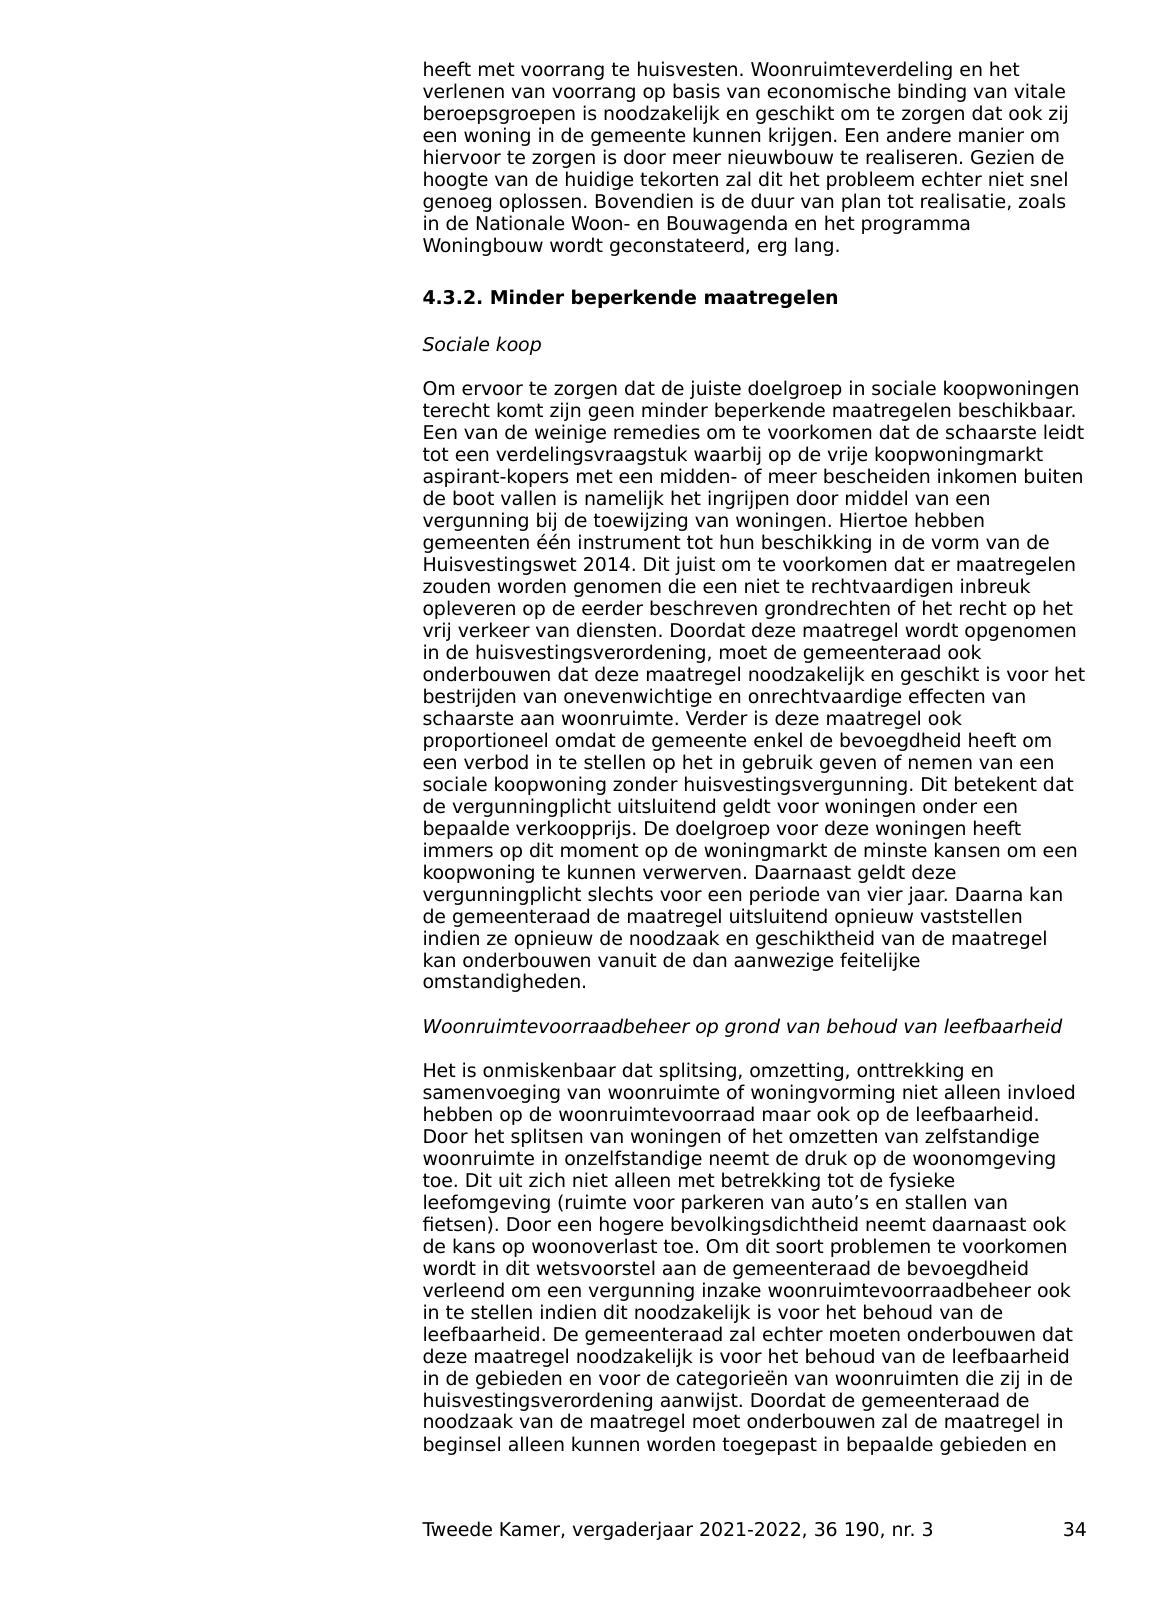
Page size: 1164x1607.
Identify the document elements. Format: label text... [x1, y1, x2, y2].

subtitle Woonruimtevoorraadbeheer op grond van behoud van leefbaarheid [422, 1016, 1087, 1038]
text Om ervoor te zorgen dat de juiste doelgroep in sociale koopwoningen terecht komt zijn geen minder beperkende maatregelen beschikbaar. Een van de weinige remedies om te voorkomen dat de schaarste leidt tot een verdelingsvraagstuk waarbij op de vrije koopwoningmarkt aspirant-kopers met een midden- of meer bescheiden inkomen buiten de boot vallen is namelijk het ingrijpen door middel van een vergunning bij de toewijzing van woningen. Hiertoe hebben gemeenten één instrument tot hun beschikking in de vorm van de Huisvestingswet 2014. Dit juist om te voorkomen dat er maatregelen zouden worden genomen die een niet te rechtvaardigen inbreuk opleveren op de eerder beschreven grondrechten of het recht op het vrij verkeer van diensten. Doordat deze maatregel wordt opgenomen in de huisvestingsverordening, moet de gemeenteraad ook onderbouwen dat deze maatregel noodzakelijk en geschikt is voor het bestrijden van onevenwichtige en onrechtvaardige effecten van schaarste aan woonruimte. Verder is deze maatregel ook proportioneel omdat de gemeente enkel de bevoegdheid heeft om een verbod in te stellen op het in gebruik geven of nemen van een sociale koopwoning zonder huisvestingsvergunning. Dit betekent dat de vergunningplicht uitsluitend geldt voor woningen onder een bepaalde verkoopprijs. De doelgroep voor deze woningen heeft immers op dit moment op de woningmarkt de minste kansen om een koopwoning te kunnen verwerven. Daarnaast geldt deze vergunningplicht slechts voor een periode van vier jaar. Daarna kan de gemeenteraad de maatregel uitsluitend opnieuw vaststellen indien ze opnieuw de noodzaak en geschiktheid van de maatregel kan onderbouwen vanuit de dan aanwezige feitelijke omstandigheden. [422, 378, 1087, 993]
subtitle Sociale koop [422, 334, 1087, 356]
text Het is onmiskenbaar dat splitsing, omzetting, onttrekking en samenvoeging van woonruimte of woningvorming niet alleen invloed hebben op de woonruimtevoorraad maar ook op de leefbaarheid. Door het splitsen van woningen of het omzetten van zelfstandige woonruimte in onzelfstandige neemt de druk op de woonomgeving toe. Dit uit zich niet alleen met betrekking tot de fysieke leefomgeving (ruimte voor parkeren van auto’s en stallen van fietsen). Door een hogere bevolkingsdichtheid neemt daarnaast ook de kans op woonoverlast toe. Om dit soort problemen te voorkomen wordt in dit wetsvoorstel aan de gemeenteraad de bevoegdheid verleend om een vergunning inzake woonruimtevoorraadbeheer ook in te stellen indien dit noodzakelijk is voor het behoud van de leefbaarheid. De gemeenteraad zal echter moeten onderbouwen dat deze maatregel noodzakelijk is voor het behoud van de leefbaarheid in de gebieden en voor de categorieën van woonruimten die zij in de huisvestingsverordening aanwijst. Doordat de gemeenteraad de noodzaak van de maatregel moet onderbouwen zal de maatregel in beginsel alleen kunnen worden toegepast in bepaalde gebieden en [422, 1060, 1087, 1455]
text heeft met voorrang te huisvesten. Woonruimteverdeling en het verlenen van voorrang op basis van economische binding van vitale beroepsgroepen is noodzakelijk en geschikt om te zorgen dat ook zij een woning in de gemeente kunnen krijgen. Een andere manier om hiervoor te zorgen is door meer nieuwbouw te realiseren. Gezien de hoogte van de huidige tekorten zal dit het probleem echter niet snel genoeg oplossen. Bovendien is de duur van plan tot realisatie, zoals in de Nationale Woon- en Bouwagenda en het programma Woningbouw wordt geconstateerd, erg lang. [422, 59, 1087, 257]
subtitle 4.3.2. Minder beperkende maatregelen [422, 287, 1087, 309]
